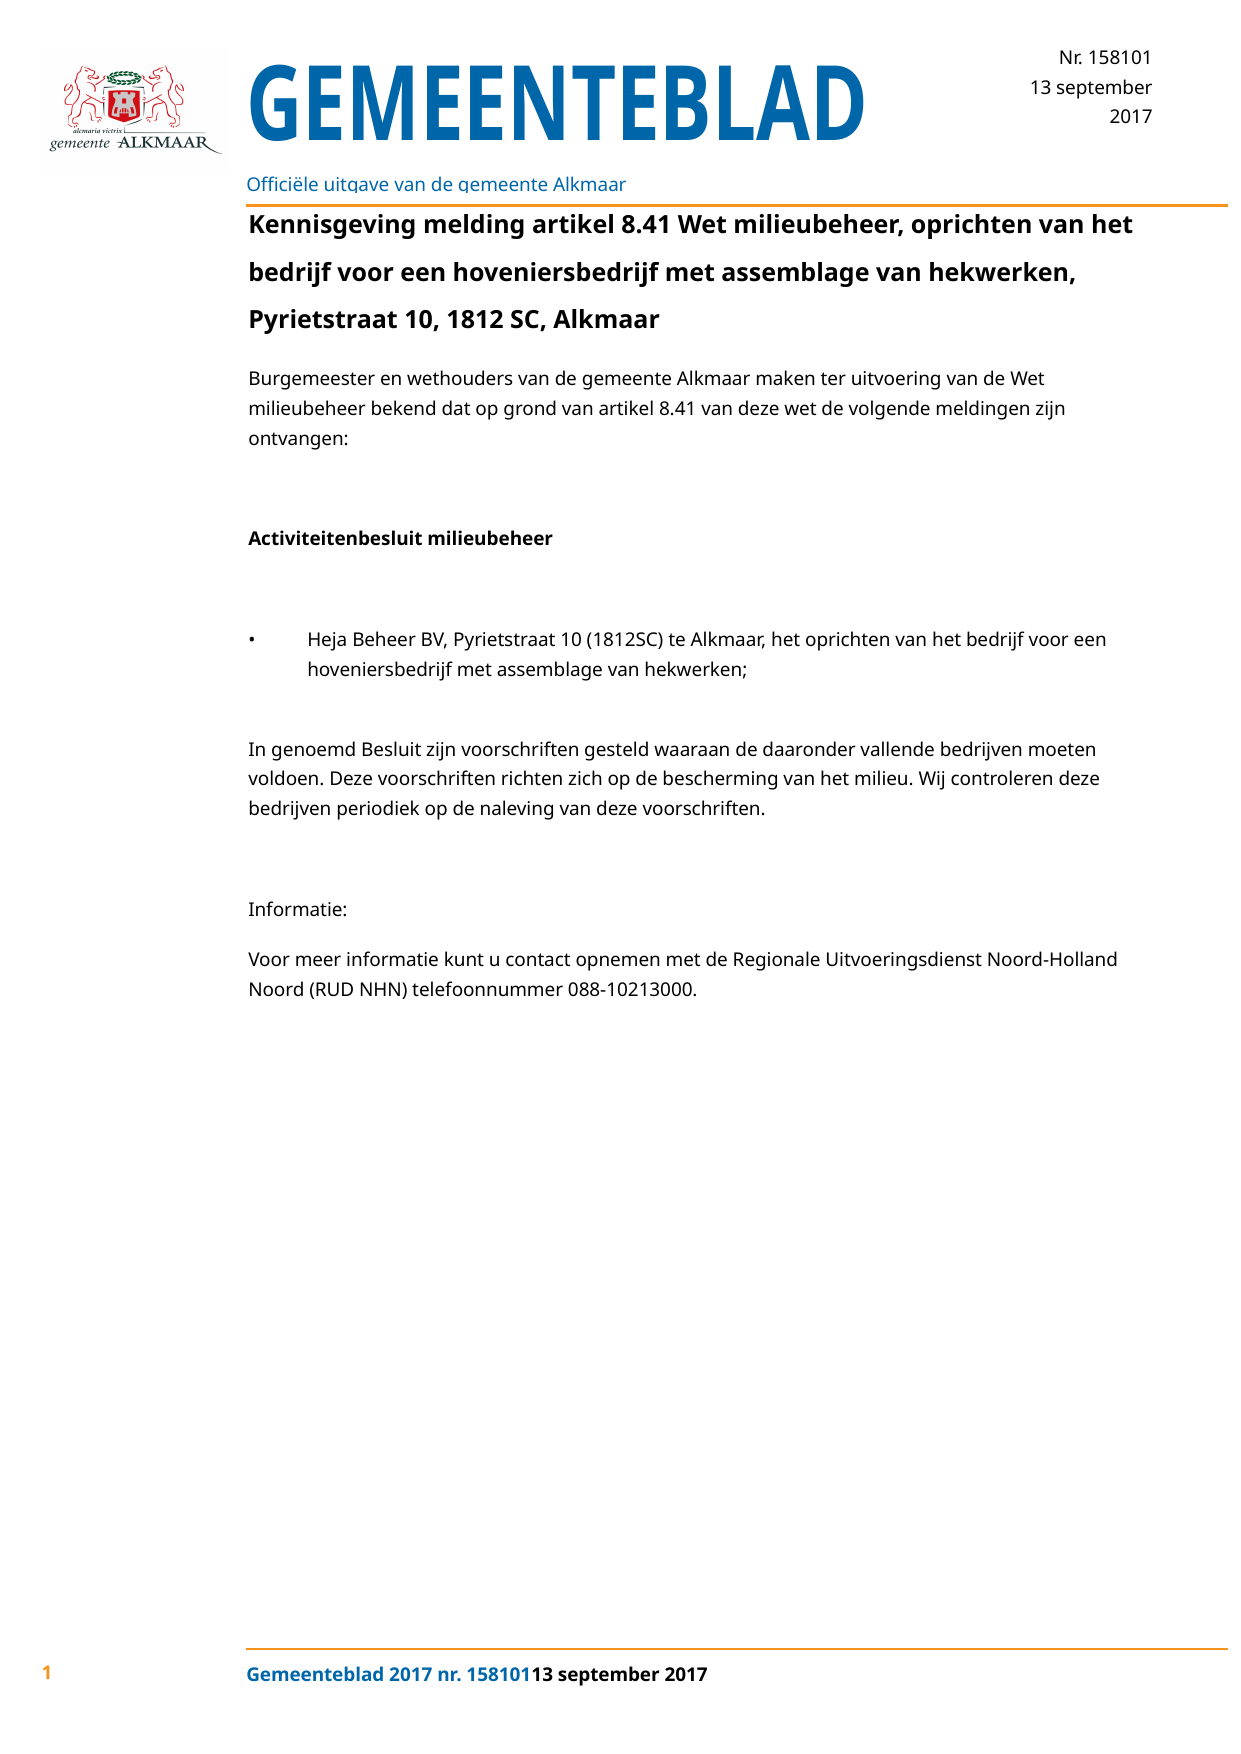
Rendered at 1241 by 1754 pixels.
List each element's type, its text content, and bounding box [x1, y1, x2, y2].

text In genoemd Besluit zijn voorschriften gesteld waaraan de daaronder vallende bedrijven moeten voldoen. Deze voorschriften richten zich op de bescherming van het milieu. Wij controleren deze bedrijven periodiek op de naleving van deze voorschriften. [248, 736, 1152, 821]
text Kennisgeving melding artikel 8.41 Wet milieubeheer, oprichten van het bedrijf voor een hoveniersbedrijf met assemblage van hekwerken, Pyrietstraat 10, 1812 SC, Alkmaar [248, 207, 1152, 336]
list Heja Beheer BV, Pyrietstraat 10 (1812SC) te Alkmaar, het oprichten van het bedrijf voor een hoveniersbedrijf met assemblage van hekwerken; [248, 626, 1152, 682]
text Activiteitenbesluit milieubeheer [248, 526, 1152, 551]
text Informatie: [248, 896, 1152, 922]
text Burgemeester en wethouders van de gemeente Alkmaar maken ter uitvoering van de Wet milieubeheer bekend dat op grond van artikel 8.41 van deze wet de volgende meldingen zijn ontvangen: [248, 366, 1152, 450]
picture [41, 47, 231, 172]
text Voor meer informatie kunt u contact opnemen met de Regionale Uitvoeringsdienst Noord-Holland Noord (RUD NHN) telefoonnummer 088-10213000. [248, 946, 1152, 1002]
